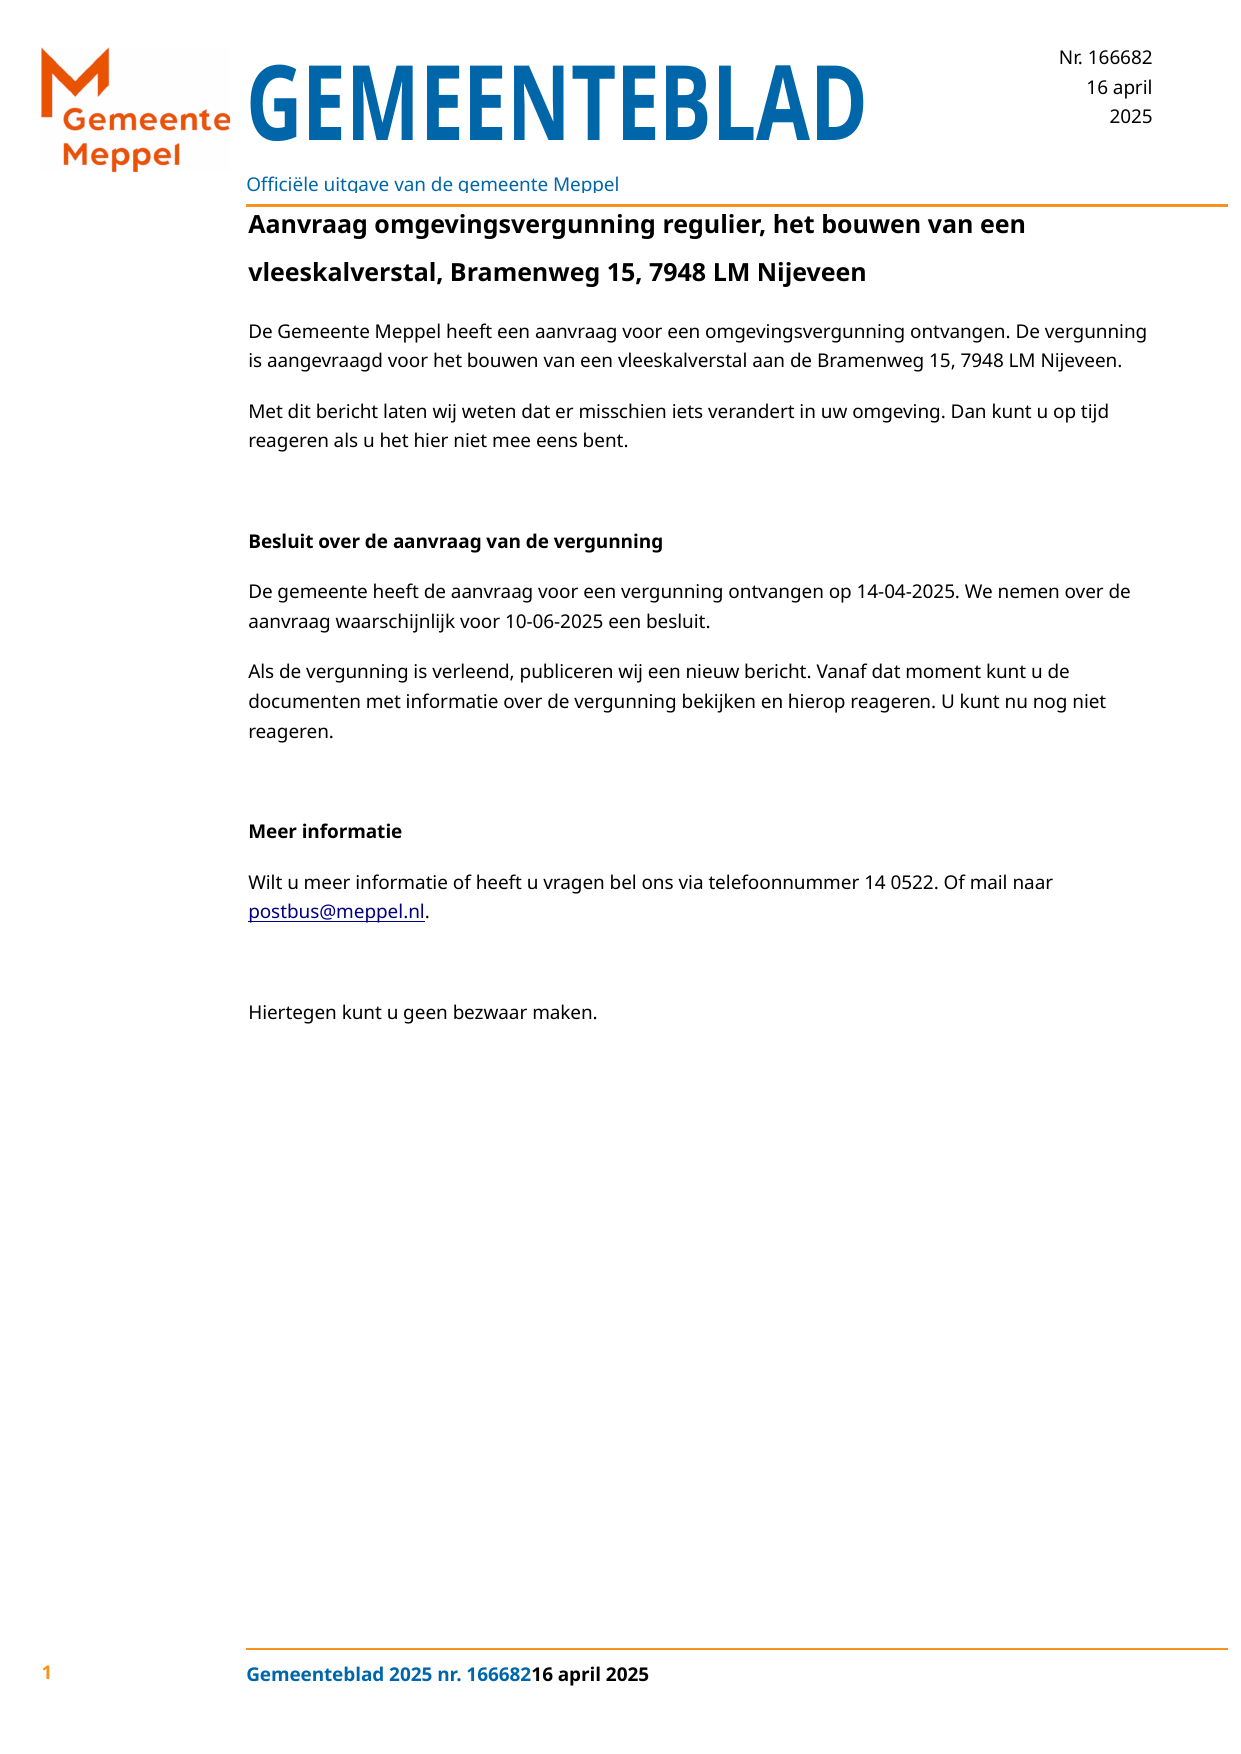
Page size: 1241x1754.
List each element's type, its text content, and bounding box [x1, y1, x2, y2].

text Wilt u meer informatie of heeft u vragen bel ons via telefoonnummer 14 0522. Of mail naar postbus@meppel.nl. [248, 869, 1152, 924]
text Met dit bericht laten wij weten dat er misschien iets verandert in uw omgeving. Dan kunt u op tijd reageren als u het hier niet mee eens bent. [248, 398, 1152, 453]
picture [41, 47, 231, 172]
text De gemeente heeft de aanvraag voor een vergunning ontvangen op 14-04-2025. We nemen over de aanvraag waarschijnlijk voor 10-06-2025 een besluit. [248, 579, 1152, 634]
text Als de vergunning is verleend, publiceren wij een nieuw bericht. Vanaf dat moment kunt u de documenten met informatie over de vergunning bekijken en hierop reageren. U kunt nu nog niet reageren. [248, 659, 1152, 744]
text Aanvraag omgevingsvergunning regulier, het bouwen van een vleeskalverstal, Bramenweg 15, 7948 LM Nijeveen [248, 207, 1152, 288]
text Meer informatie [248, 819, 1152, 844]
text Hiertegen kunt u geen bezwaar maken. [248, 999, 1152, 1025]
text Besluit over de aanvraag van de vergunning [248, 528, 1152, 554]
text De Gemeente Meppel heeft een aanvraag voor een omgevingsvergunning ontvangen. De vergunning is aangevraagd voor het bouwen van een vleeskalverstal aan de Bramenweg 15, 7948 LM Nijeveen. [248, 318, 1152, 373]
